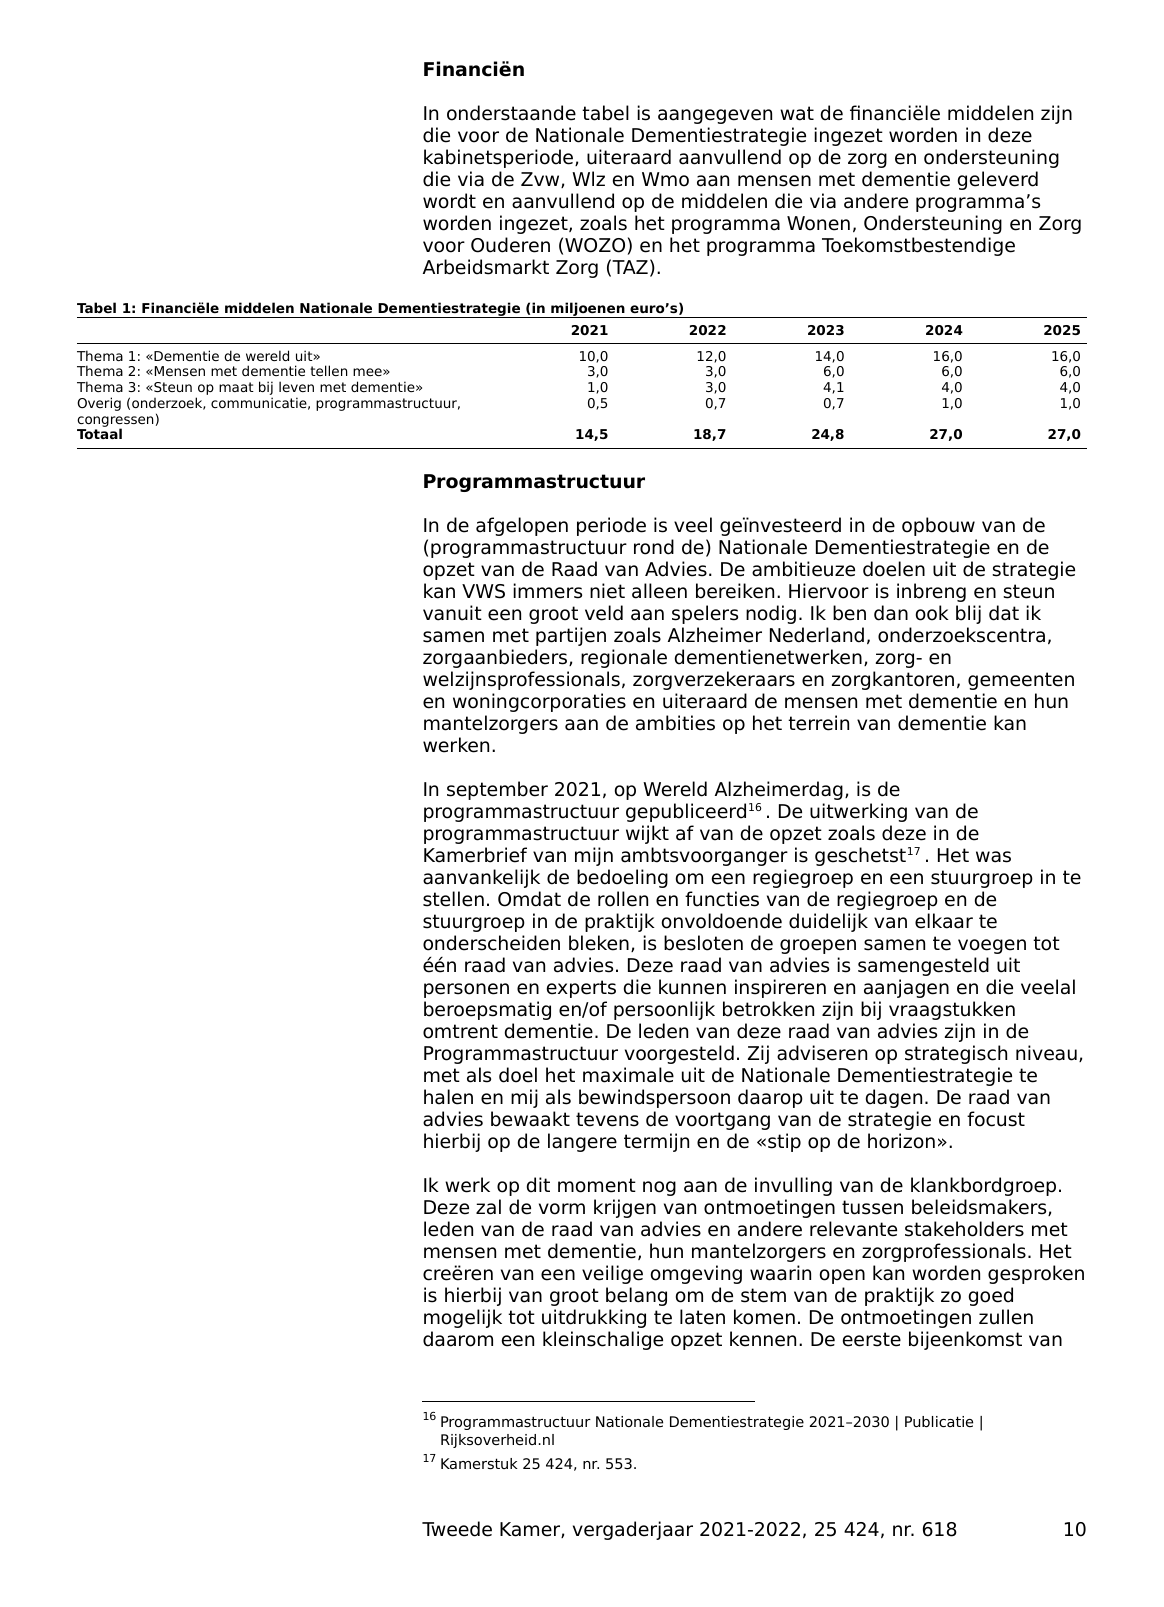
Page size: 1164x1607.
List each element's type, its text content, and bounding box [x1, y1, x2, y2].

table_cell 2022 [614, 318, 732, 343]
text In onderstaande tabel is aangegeven wat de financiële middelen zijn die voor de Nationale Dementiestrategie ingezet worden in deze kabinetsperiode, uiteraard aanvullend op de zorg en ondersteuning die via de Zvw, Wlz en Wmo aan mensen met dementie geleverd wordt en aanvullend op de middelen die via andere programma’s worden ingezet, zoals het programma Wonen, Ondersteuning en Zorg voor Ouderen (WOZO) en het programma Toekomstbestendige Arbeidsmarkt Zorg (TAZ). [422, 103, 1087, 279]
table_cell 16,0 [850, 344, 968, 364]
table_cell 27,0 [969, 427, 1087, 448]
table_cell Totaal [77, 427, 496, 448]
table_cell 24,8 [732, 427, 850, 448]
text In september 2021, op Wereld Alzheimerdag, is de programmastructuur gepubliceerd. De uitwerking van de programmastructuur wijkt af van de opzet zoals deze in de Kamerbrief van mijn ambtsvoorganger is geschetst. Het was aanvankelijk de bedoeling om een regiegroep en een stuurgroep in te stellen. Omdat de rollen en functies van de regiegroep en de stuurgroep in de praktijk onvoldoende duidelijk van elkaar te onderscheiden bleken, is besloten de groepen samen te voegen tot één raad van advies. Deze raad van advies is samengesteld uit personen en experts die kunnen inspireren en aanjagen en die veelal beroepsmatig en/of persoonlijk betrokken zijn bij vraagstukken omtrent dementie. De leden van deze raad van advies zijn in de Programmastructuur voorgesteld. Zij adviseren op strategisch niveau, met als doel het maximale uit de Nationale Dementiestrategie te halen en mij als bewindspersoon daarop uit te dagen. De raad van advies bewaakt tevens de voortgang van de strategie en focust hierbij op de langere termijn en de «stip op de horizon». [422, 779, 1087, 1153]
table_cell 1,0 [850, 396, 968, 427]
table_cell 1,0 [969, 396, 1087, 427]
text Kamerstuk 25 424, nr. 553. [422, 1452, 1087, 1474]
table_cell Thema 2: «Mensen met dementie tellen mee» [77, 364, 496, 380]
table_cell 4,1 [732, 380, 850, 396]
table_cell 16,0 [969, 344, 1087, 364]
table_cell 6,0 [732, 364, 850, 380]
table_cell [77, 318, 496, 343]
text In de afgelopen periode is veel geïnvesteerd in de opbouw van de (programmastructuur rond de) Nationale Dementiestrategie en de opzet van de Raad van Advies. De ambitieuze doelen uit de strategie kan VWS immers niet alleen bereiken. Hiervoor is inbreng en steun vanuit een groot veld aan spelers nodig. Ik ben dan ook blij dat ik samen met partijen zoals Alzheimer Nederland, onderzoekscentra, zorgaanbieders, regionale dementienetwerken, zorg- en welzijnsprofessionals, zorgverzekeraars en zorgkantoren, gemeenten en woningcorporaties en uiteraard de mensen met dementie en hun mantelzorgers aan de ambities op het terrein van dementie kan werken. [422, 515, 1087, 757]
table_cell 6,0 [850, 364, 968, 380]
table_cell Overig (onderzoek, communicatie, programmastructuur, congressen) [77, 396, 496, 427]
table_cell Thema 3: «Steun op maat bij leven met dementie» [77, 380, 496, 396]
text Programmastructuur Nationale Dementiestrategie 2021–2030 | Publicatie | Rijksoverheid.nl [422, 1410, 1087, 1449]
table_cell 4,0 [850, 380, 968, 396]
text Ik werk op dit moment nog aan de invulling van de klankbordgroep. Deze zal de vorm krijgen van ontmoetingen tussen beleidsmakers, leden van de raad van advies en andere relevante stakeholders met mensen met dementie, hun mantelzorgers en zorgprofessionals. Het creëren van een veilige omgeving waarin open kan worden gesproken is hierbij van groot belang om de stem van de praktijk zo goed mogelijk tot uitdrukking te laten komen. De ontmoetingen zullen daarom een kleinschalige opzet kennen. De eerste bijeenkomst van [422, 1175, 1087, 1351]
table_cell 2021 [496, 318, 614, 343]
table_cell 14,0 [732, 344, 850, 364]
subtitle Financiën [422, 59, 1087, 81]
table_cell 3,0 [614, 364, 732, 380]
table_cell 0,5 [496, 396, 614, 427]
table_cell 0,7 [614, 396, 732, 427]
table_cell 2024 [850, 318, 968, 343]
table_header Tabel 1: Financiële middelen Nationale Dementiestrategie (in miljoenen euro’s) [77, 301, 1087, 317]
table_cell 18,7 [614, 427, 732, 448]
subtitle Programmastructuur [422, 471, 1087, 493]
table_cell 6,0 [969, 364, 1087, 380]
table_cell 14,5 [496, 427, 614, 448]
table_cell 12,0 [614, 344, 732, 364]
table_cell Thema 1: «Dementie de wereld uit» [77, 344, 496, 364]
table_cell 1,0 [496, 380, 614, 396]
table_cell 0,7 [732, 396, 850, 427]
table_cell 4,0 [969, 380, 1087, 396]
table_cell 27,0 [850, 427, 968, 448]
table_cell 10,0 [496, 344, 614, 364]
table_cell 2023 [732, 318, 850, 343]
table_cell 3,0 [614, 380, 732, 396]
table_cell 3,0 [496, 364, 614, 380]
table_cell 2025 [969, 318, 1087, 343]
